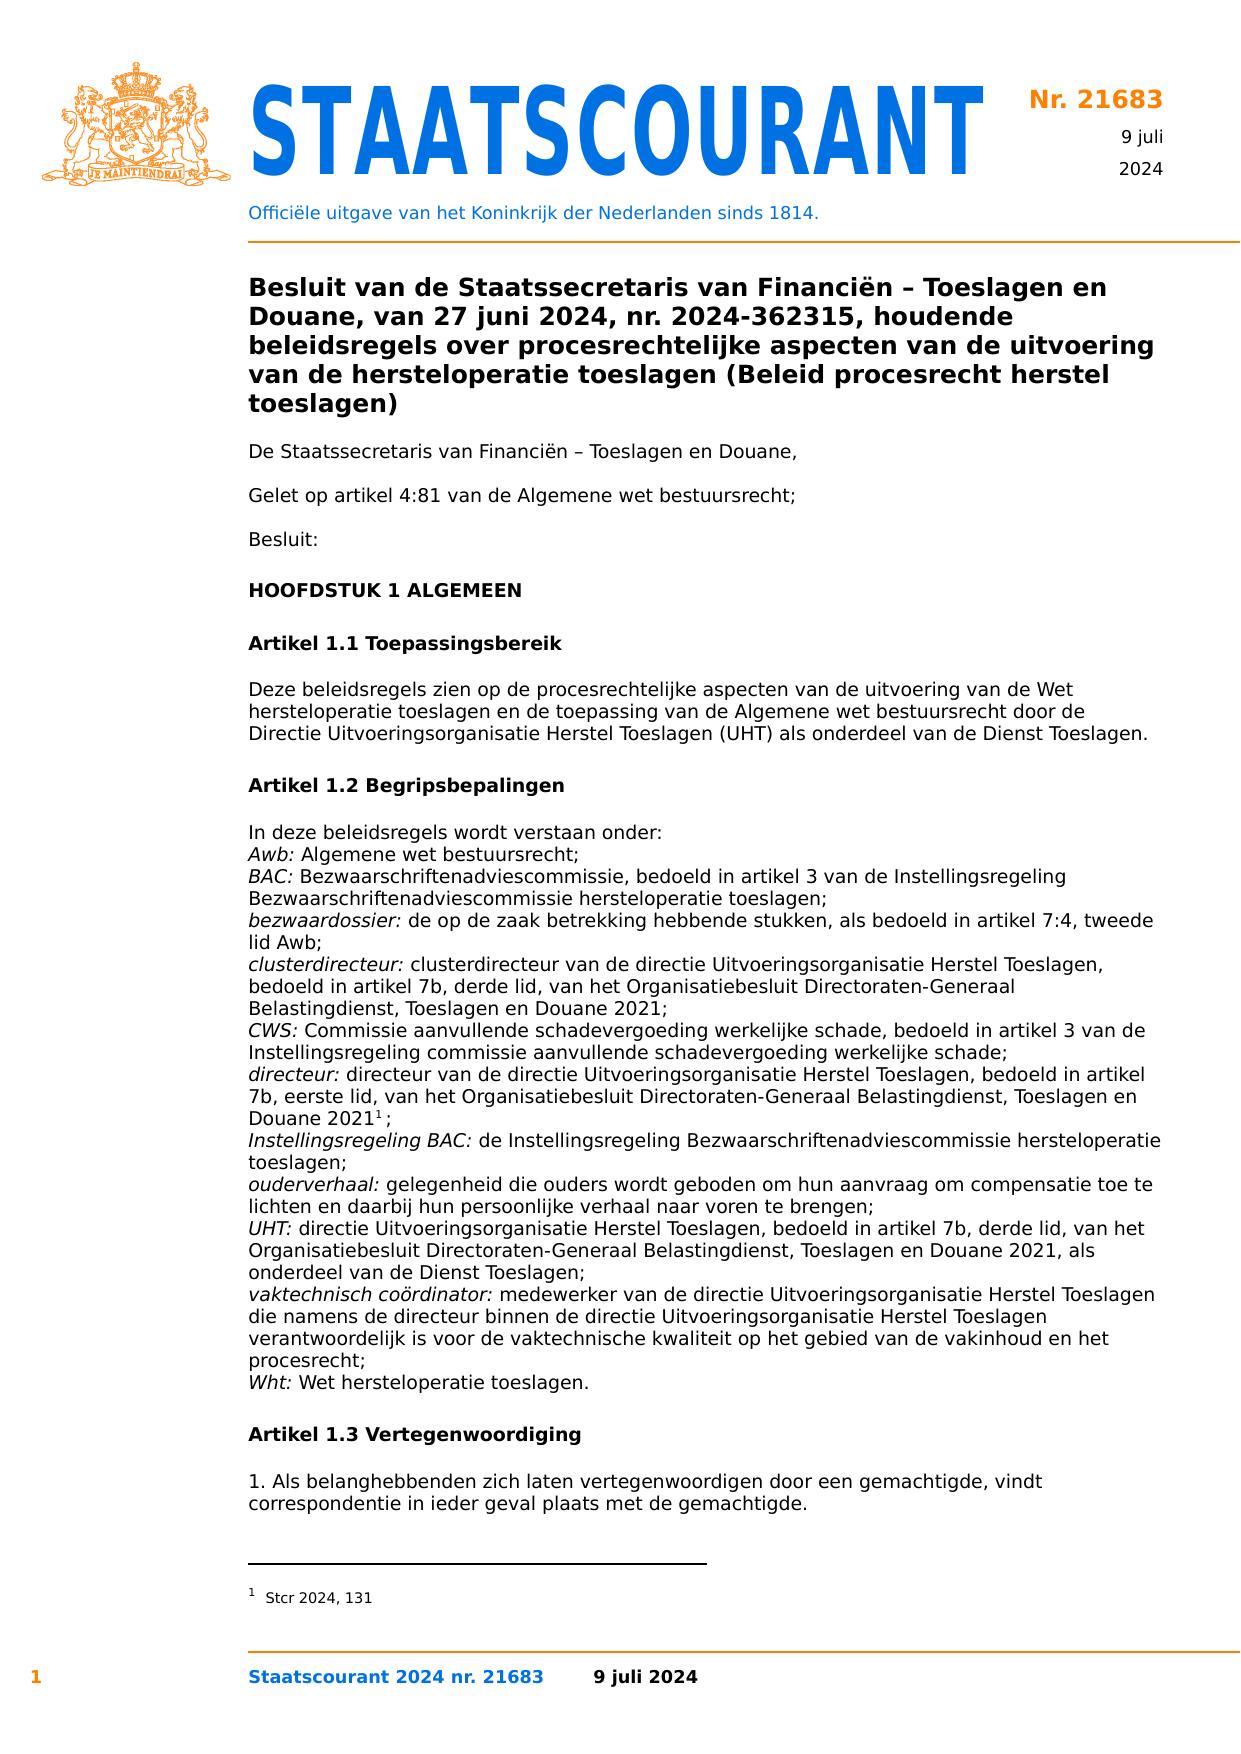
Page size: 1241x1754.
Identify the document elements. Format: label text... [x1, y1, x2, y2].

text In deze beleidsregels wordt verstaan onder: [248, 822, 1163, 844]
text ouderverhaal: gelegenheid die ouders wordt geboden om hun aanvraag om compensatie toe te lichten en daarbij hun persoonlijke verhaal naar voren te brengen; [248, 1174, 1163, 1218]
text 1. Als belanghebbenden zich laten vertegenwoordigen door een gemachtigde, vindt correspondentie in ieder geval plaats met de gemachtigde. [248, 1471, 1163, 1515]
subtitle HOOFDSTUK 1 ALGEMEEN [248, 580, 1163, 602]
table_header [25, 62, 248, 241]
table_header Nr. 21683 [998, 62, 1240, 121]
subtitle Artikel 1.3 Vertegenwoordiging [248, 1424, 1163, 1446]
subtitle Besluit van de Staatssecretaris van Financiën – Toeslagen en Douane, van 27 juni 2024, nr. 2024-362315, houdende beleidsregels over procesrechtelijke aspecten van de uitvoering van de hersteloperatie toeslagen (Beleid procesrecht herstel toeslagen) [248, 273, 1163, 419]
text UHT: directie Uitvoeringsorganisatie Herstel Toeslagen, bedoeld in artikel 7b, derde lid, van het Organisatiebesluit Directoraten-Generaal Belastingdienst, Toeslagen en Douane 2021, als onderdeel van de Dienst Toeslagen; [248, 1218, 1163, 1284]
text CWS: Commissie aanvullende schadevergoeding werkelijke schade, bedoeld in artikel 3 van de Instellingsregeling commissie aanvullende schadevergoeding werkelijke schade; [248, 1020, 1163, 1064]
text Gelet op artikel 4:81 van de Algemene wet bestuursrecht; [248, 484, 1163, 507]
subtitle Artikel 1.1 Toepassingsbereik [248, 632, 1163, 654]
table_cell 2024 [998, 153, 1240, 203]
text directeur: directeur van de directie Uitvoeringsorganisatie Herstel Toeslagen, bedoeld in artikel 7b, eerste lid, van het Organisatiebesluit Directoraten-Generaal Belastingdienst, Toeslagen en Douane 2021; [248, 1064, 1163, 1130]
text Stcr 2024, 131 [248, 1586, 1163, 1608]
text Awb: Algemene wet bestuursrecht; [248, 844, 1163, 866]
text Besluit: [248, 528, 1163, 550]
text De Staatssecretaris van Financiën – Toeslagen en Douane, [248, 441, 1163, 463]
table_cell Officiële uitgave van het Koninkrijk der Nederlanden sinds 1814. [248, 203, 1240, 241]
text clusterdirecteur: clusterdirecteur van de directie Uitvoeringsorganisatie Herstel Toeslagen, bedoeld in artikel 7b, derde lid, van het Organisatiebesluit Directoraten-Generaal Belastingdienst, Toeslagen en Douane 2021; [248, 954, 1163, 1020]
picture [41, 62, 231, 186]
text BAC: Bezwaarschriftenadviescommissie, bedoeld in artikel 3 van de Instellingsregeling Bezwaarschriftenadviescommissie hersteloperatie toeslagen; [248, 866, 1163, 910]
text bezwaardossier: de op de zaak betrekking hebbende stukken, als bedoeld in artikel 7:4, tweede lid Awb; [248, 910, 1163, 954]
subtitle Artikel 1.2 Begripsbepalingen [248, 775, 1163, 797]
table_cell 9 juli [998, 121, 1240, 153]
text Wht: Wet hersteloperatie toeslagen. [248, 1372, 1163, 1394]
table_header STAATSCOURANT [248, 62, 998, 203]
text Instellingsregeling BAC: de Instellingsregeling Bezwaarschriftenadviescommissie hersteloperatie toeslagen; [248, 1130, 1163, 1174]
text vaktechnisch coördinator: medewerker van de directie Uitvoeringsorganisatie Herstel Toeslagen die namens de directeur binnen de directie Uitvoeringsorganisatie Herstel Toeslagen verantwoordelijk is voor de vaktechnische kwaliteit op het gebied van de vakinhoud en het procesrecht; [248, 1284, 1163, 1372]
text Deze beleidsregels zien op de procesrechtelijke aspecten van de uitvoering van de Wet hersteloperatie toeslagen en de toepassing van de Algemene wet bestuursrecht door de Directie Uitvoeringsorganisatie Herstel Toeslagen (UHT) als onderdeel van de Dienst Toeslagen. [248, 679, 1163, 745]
